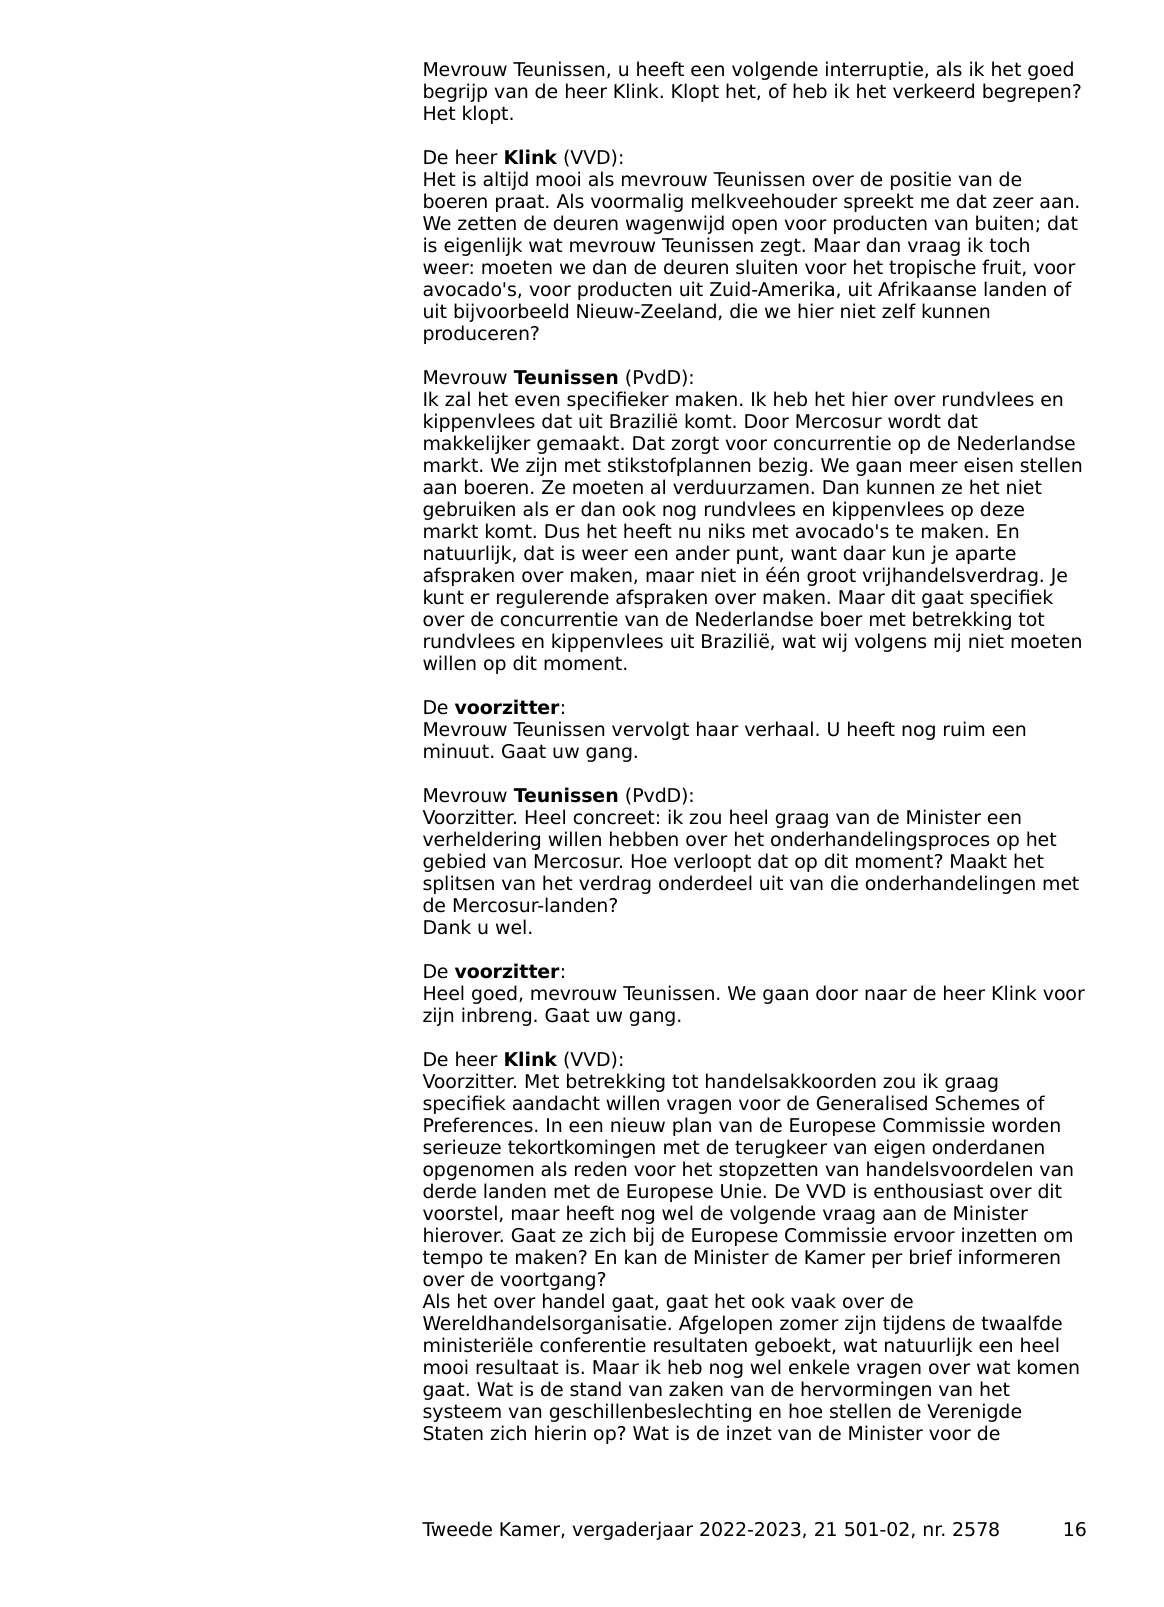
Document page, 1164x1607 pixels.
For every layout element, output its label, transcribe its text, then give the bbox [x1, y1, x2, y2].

text Ik zal het even specifieker maken. Ik heb het hier over rundvlees en kippenvlees dat uit Brazilië komt. Door Mercosur wordt dat makkelijker gemaakt. Dat zorgt voor concurrentie op de Nederlandse markt. We zijn met stikstofplannen bezig. We gaan meer eisen stellen aan boeren. Ze moeten al verduurzamen. Dan kunnen ze het niet gebruiken als er dan ook nog rundvlees en kippenvlees op deze markt komt. Dus het heeft nu niks met avocado's te maken. En natuurlijk, dat is weer een ander punt, want daar kun je aparte afspraken over maken, maar niet in één groot vrijhandelsverdrag. Je kunt er regulerende afspraken over maken. Maar dit gaat specifiek over de concurrentie van de Nederlandse boer met betrekking tot rundvlees en kippenvlees uit Brazilië, wat wij volgens mij niet moeten willen op dit moment. [422, 389, 1087, 675]
text Mevrouw Teunissen (PvdD): [422, 785, 1087, 807]
text De voorzitter: [422, 961, 1087, 983]
text Voorzitter. Heel concreet: ik zou heel graag van de Minister een verheldering willen hebben over het onderhandelingsproces op het gebied van Mercosur. Hoe verloopt dat op dit moment? Maakt het splitsen van het verdrag onderdeel uit van die onderhandelingen met de Mercosur-landen? [422, 807, 1087, 917]
text Dank u wel. [422, 917, 1087, 939]
text Heel goed, mevrouw Teunissen. We gaan door naar de heer Klink voor zijn inbreng. Gaat uw gang. [422, 983, 1087, 1027]
text Mevrouw Teunissen (PvdD): [422, 367, 1087, 389]
text Mevrouw Teunissen vervolgt haar verhaal. U heeft nog ruim een minuut. Gaat uw gang. [422, 719, 1087, 763]
text Het is altijd mooi als mevrouw Teunissen over de positie van de boeren praat. Als voormalig melkveehouder spreekt me dat zeer aan. We zetten de deuren wagenwijd open voor producten van buiten; dat is eigenlijk wat mevrouw Teunissen zegt. Maar dan vraag ik toch weer: moeten we dan de deuren sluiten voor het tropische fruit, voor avocado's, voor producten uit Zuid-Amerika, uit Afrikaanse landen of uit bijvoorbeeld Nieuw-Zeeland, die we hier niet zelf kunnen produceren? [422, 169, 1087, 345]
text De voorzitter: [422, 697, 1087, 719]
text De heer Klink (VVD): [422, 1049, 1087, 1071]
text Als het over handel gaat, gaat het ook vaak over de Wereldhandelsorganisatie. Afgelopen zomer zijn tijdens de twaalfde ministeriële conferentie resultaten geboekt, wat natuurlijk een heel mooi resultaat is. Maar ik heb nog wel enkele vragen over wat komen gaat. Wat is de stand van zaken van de hervormingen van het systeem van geschillenbeslechting en hoe stellen de Verenigde Staten zich hierin op? Wat is de inzet van de Minister voor de [422, 1291, 1087, 1445]
text De heer Klink (VVD): [422, 147, 1087, 169]
text Mevrouw Teunissen, u heeft een volgende interruptie, als ik het goed begrijp van de heer Klink. Klopt het, of heb ik het verkeerd begrepen? Het klopt. [422, 59, 1087, 125]
text Voorzitter. Met betrekking tot handelsakkoorden zou ik graag specifiek aandacht willen vragen voor de Generalised Schemes of Preferences. In een nieuw plan van de Europese Commissie worden serieuze tekortkomingen met de terugkeer van eigen onderdanen opgenomen als reden voor het stopzetten van handelsvoordelen van derde landen met de Europese Unie. De VVD is enthousiast over dit voorstel, maar heeft nog wel de volgende vraag aan de Minister hierover. Gaat ze zich bij de Europese Commissie ervoor inzetten om tempo te maken? En kan de Minister de Kamer per brief informeren over de voortgang? [422, 1071, 1087, 1291]
